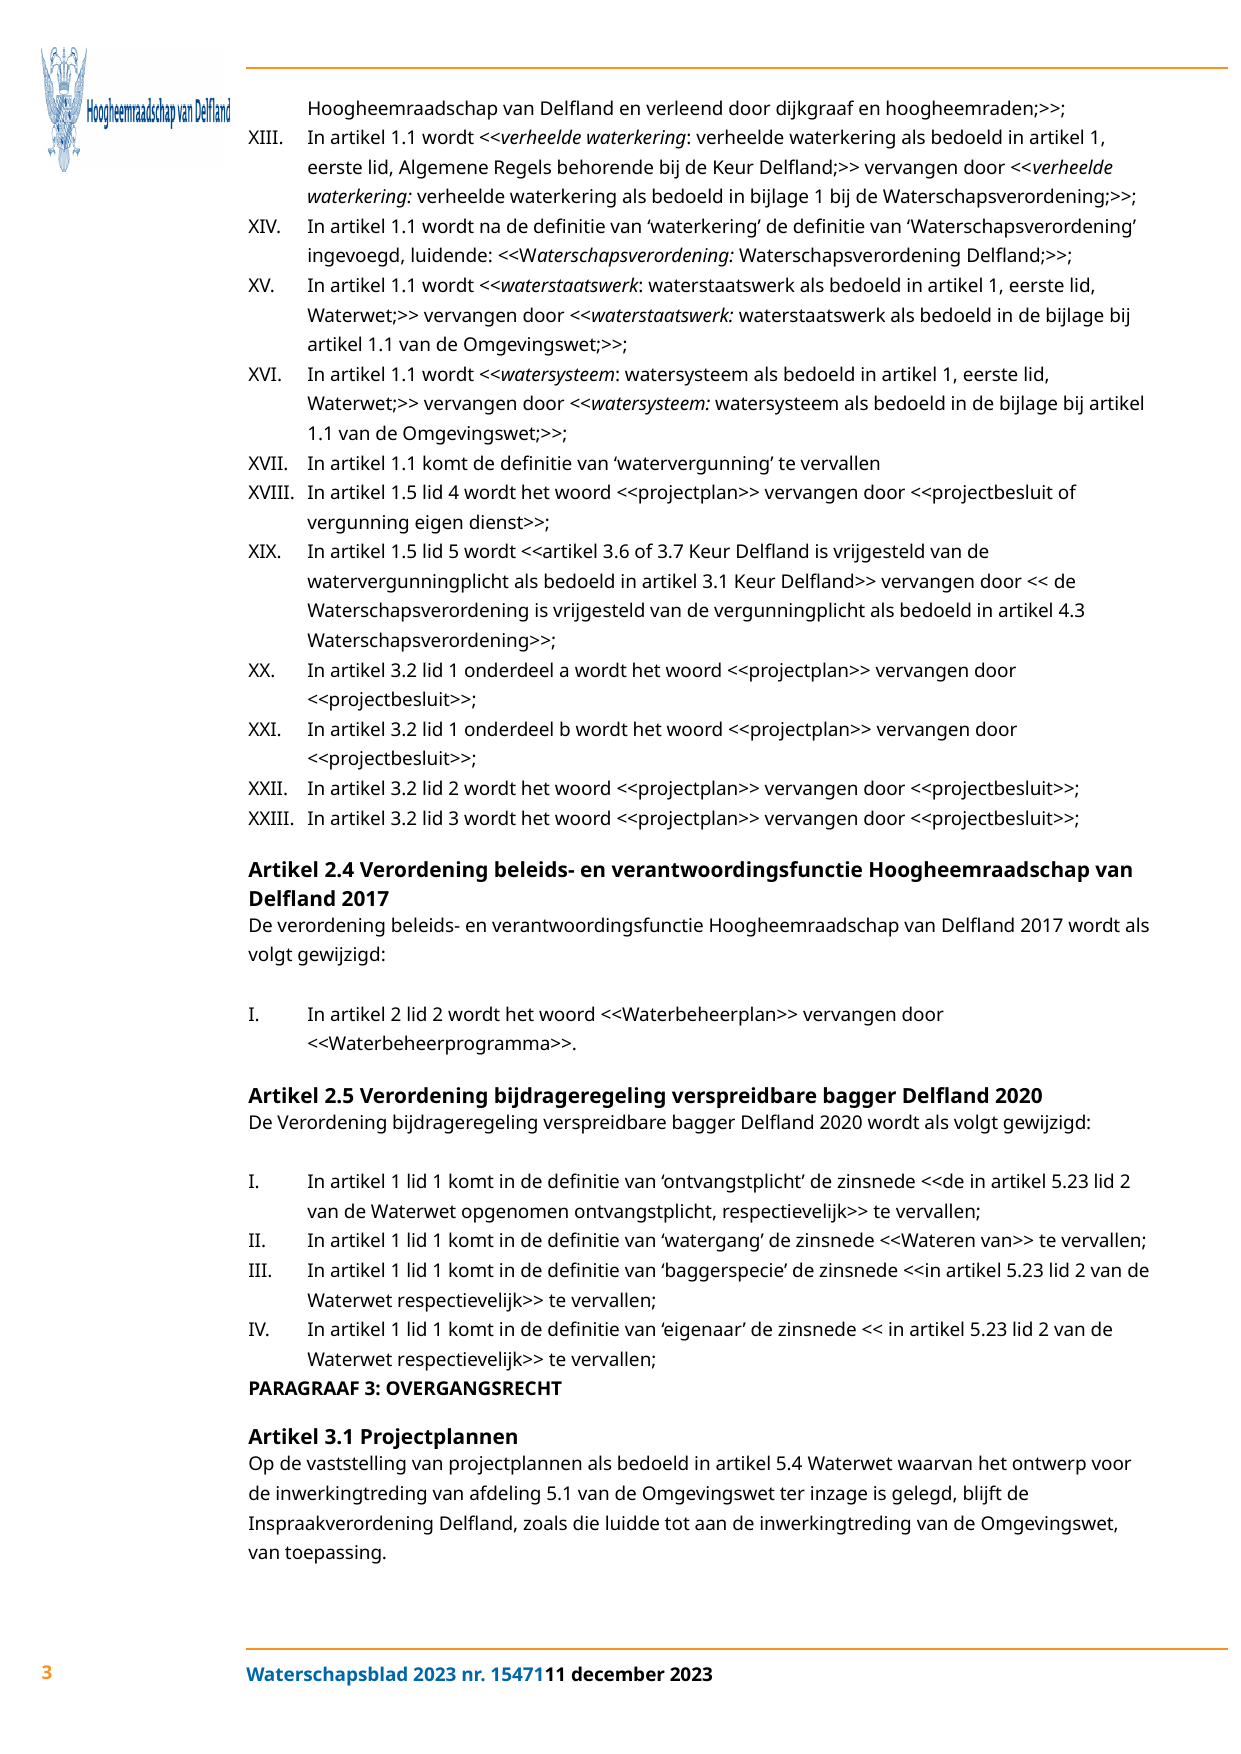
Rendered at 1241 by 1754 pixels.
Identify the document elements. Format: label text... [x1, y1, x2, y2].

list In artikel 3.2 lid 1 onderdeel a wordt het woord <<projectplan>> vervangen door <<projectbesluit>>; [248, 657, 1152, 712]
list In artikel 1.1 wordt na de definitie van ‘waterkering’ de definitie van ‘Waterschapsverordening’ ingevoegd, luidende: <<Waterschapsverordening: Waterschapsverordening Delfland;>>; [248, 213, 1152, 268]
text PARAGRAAF 3: OVERGANGSRECHT [248, 1376, 1152, 1401]
list In artikel 3.2 lid 3 wordt het woord <<projectplan>> vervangen door <<projectbesluit>>; [248, 805, 1152, 831]
list In artikel 1.1 wordt <<waterstaatswerk: waterstaatswerk als bedoeld in artikel 1, eerste lid, Waterwet;>> vervangen door <<waterstaatswerk: waterstaatswerk als bedoeld in de bijlage bij artikel 1.1 van de Omgevingswet;>>; [248, 272, 1152, 357]
list In artikel 1.1 komt de definitie van ‘watervergunning’ te vervallen [248, 450, 1152, 476]
text Artikel 2.5 Verordening bijdrageregeling verspreidbare bagger Delfland 2020 [248, 1081, 1152, 1109]
list In artikel 1.1 wordt <<verheelde waterkering: verheelde waterkering als bedoeld in artikel 1, eerste lid, Algemene Regels behorende bij de Keur Delfland;>> vervangen door <<verheelde waterkering: verheelde waterkering als bedoeld in bijlage 1 bij de Waterschapsverordening;>>; [248, 124, 1152, 209]
list In artikel 2 lid 2 wordt het woord <<Waterbeheerplan>> vervangen door <<Waterbeheerprogramma>>. [248, 1001, 1152, 1056]
text Op de vaststelling van projectplannen als bedoeld in artikel 5.4 Waterwet waarvan het ontwerp voor de inwerkingtreding van afdeling 5.1 van de Omgevingswet ter inzage is gelegd, blijft de Inspraakverordening Delfland, zoals die luidde tot aan de inwerkingtreding van de Omgevingswet, van toepassing. [248, 1451, 1152, 1565]
list In artikel 1 lid 1 komt in de definitie van ‘baggerspecie’ de zinsnede <<in artikel 5.23 lid 2 van de Waterwet respectievelijk>> te vervallen; [248, 1257, 1152, 1312]
list In artikel 1.5 lid 4 wordt het woord <<projectplan>> vervangen door <<projectbesluit of vergunning eigen dienst>>; [248, 479, 1152, 535]
text Artikel 2.4 Verordening beleids- en verantwoordingsfunctie Hoogheemraadschap van Delfland 2017 [248, 855, 1152, 912]
list In artikel 1 lid 1 komt in de definitie van ‘ontvangstplicht’ de zinsnede <<de in artikel 5.23 lid 2 van de Waterwet opgenomen ontvangstplicht, respectievelijk>> te vervallen; [248, 1168, 1152, 1224]
text De Verordening bijdrageregeling verspreidbare bagger Delfland 2020 wordt als volgt gewijzigd: [248, 1109, 1152, 1135]
list In artikel 3.2 lid 1 onderdeel b wordt het woord <<projectplan>> vervangen door <<projectbesluit>>; [248, 716, 1152, 771]
list In artikel 1 lid 1 komt in de definitie van ‘eigenaar’ de zinsnede << in artikel 5.23 lid 2 van de Waterwet respectievelijk>> te vervallen; [248, 1316, 1152, 1372]
list In artikel 1.5 lid 5 wordt <<artikel 3.6 of 3.7 Keur Delfland is vrijgesteld van de watervergunningplicht als bedoeld in artikel 3.1 Keur Delfland>> vervangen door << de Waterschapsverordening is vrijgesteld van de vergunningplicht als bedoeld in artikel 4.3 Waterschapsverordening>>; [248, 538, 1152, 653]
text De verordening beleids- en verantwoordingsfunctie Hoogheemraadschap van Delfland 2017 wordt als volgt gewijzigd: [248, 912, 1152, 967]
list Hoogheemraadschap van Delfland en verleend door dijkgraaf en hoogheemraden;>>; [248, 95, 1152, 121]
list In artikel 3.2 lid 2 wordt het woord <<projectplan>> vervangen door <<projectbesluit>>; [248, 775, 1152, 801]
picture [41, 47, 231, 172]
list In artikel 1.1 wordt <<watersysteem: watersysteem als bedoeld in artikel 1, eerste lid, Waterwet;>> vervangen door <<watersysteem: watersysteem als bedoeld in de bijlage bij artikel 1.1 van de Omgevingswet;>>; [248, 361, 1152, 446]
list In artikel 1 lid 1 komt in de definitie van ‘watergang’ de zinsnede <<Wateren van>> te vervallen; [248, 1228, 1152, 1253]
text Artikel 3.1 Projectplannen [248, 1422, 1152, 1451]
